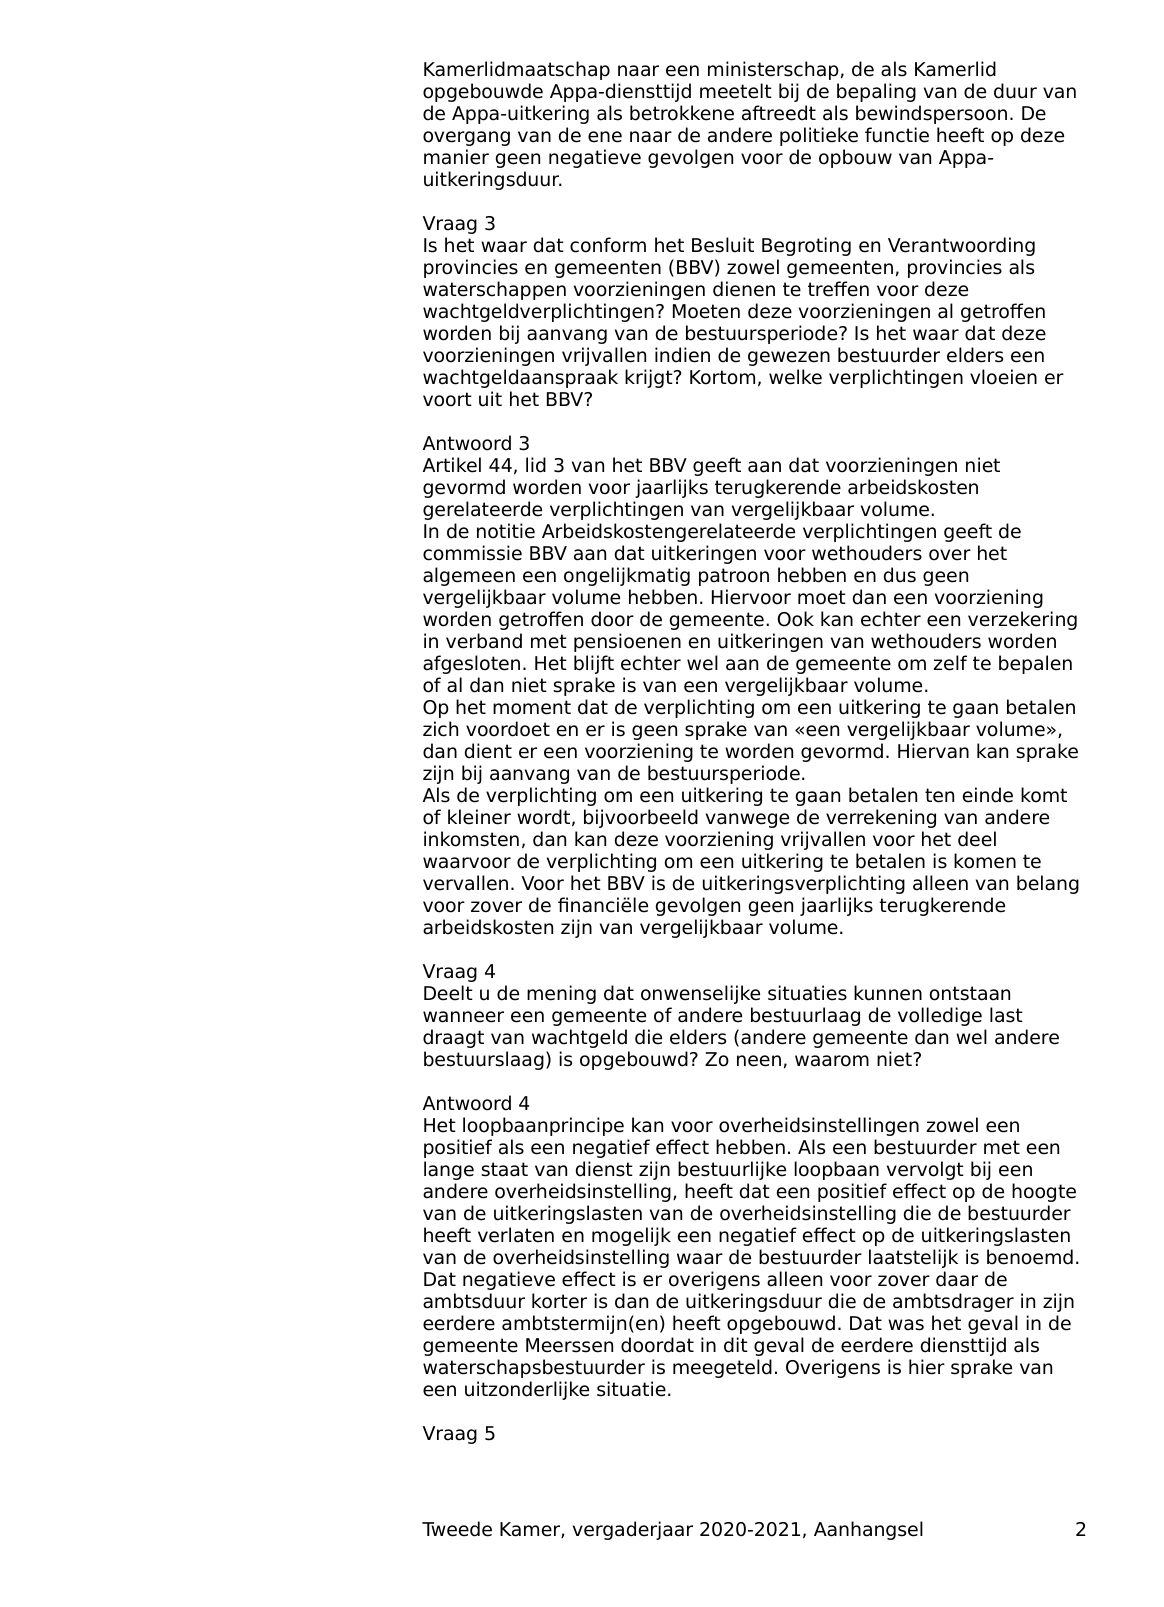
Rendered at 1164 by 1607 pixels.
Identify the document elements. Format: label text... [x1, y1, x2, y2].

text Vraag 4 [422, 961, 1087, 983]
text Kamerlidmaatschap naar een ministerschap, de als Kamerlid opgebouwde Appa-diensttijd meetelt bij de bepaling van de duur van de Appa-uitkering als betrokkene aftreedt als bewindspersoon. De overgang van de ene naar de andere politieke functie heeft op deze manier geen negatieve gevolgen voor de opbouw van Appa-uitkeringsduur. [422, 59, 1087, 191]
text In de notitie Arbeidskostengerelateerde verplichtingen geeft de commissie BBV aan dat uitkeringen voor wethouders over het algemeen een ongelijkmatig patroon hebben en dus geen vergelijkbaar volume hebben. Hiervoor moet dan een voorziening worden getroffen door de gemeente. Ook kan echter een verzekering in verband met pensioenen en uitkeringen van wethouders worden afgesloten. Het blijft echter wel aan de gemeente om zelf te bepalen of al dan niet sprake is van een vergelijkbaar volume. [422, 521, 1087, 697]
text Het loopbaanprincipe kan voor overheidsinstellingen zowel een positief als een negatief effect hebben. Als een bestuurder met een lange staat van dienst zijn bestuurlijke loopbaan vervolgt bij een andere overheidsinstelling, heeft dat een positief effect op de hoogte van de uitkeringslasten van de overheidsinstelling die de bestuurder heeft verlaten en mogelijk een negatief effect op de uitkeringslasten van de overheidsinstelling waar de bestuurder laatstelijk is benoemd. Dat negatieve effect is er overigens alleen voor zover daar de ambtsduur korter is dan de uitkeringsduur die de ambtsdrager in zijn eerdere ambtstermijn(en) heeft opgebouwd. Dat was het geval in de gemeente Meerssen doordat in dit geval de eerdere diensttijd als waterschapsbestuurder is meegeteld. Overigens is hier sprake van een uitzonderlijke situatie. [422, 1115, 1087, 1401]
text Artikel 44, lid 3 van het BBV geeft aan dat voorzieningen niet gevormd worden voor jaarlijks terugkerende arbeidskosten gerelateerde verplichtingen van vergelijkbaar volume. [422, 455, 1087, 521]
text Antwoord 4 [422, 1093, 1087, 1115]
text Als de verplichting om een uitkering te gaan betalen ten einde komt of kleiner wordt, bijvoorbeeld vanwege de verrekening van andere inkomsten, dan kan deze voorziening vrijvallen voor het deel waarvoor de verplichting om een uitkering te betalen is komen te vervallen. Voor het BBV is de uitkeringsverplichting alleen van belang voor zover de financiële gevolgen geen jaarlijks terugkerende arbeidskosten zijn van vergelijkbaar volume. [422, 785, 1087, 939]
text Vraag 5 [422, 1423, 1087, 1445]
text Op het moment dat de verplichting om een uitkering te gaan betalen zich voordoet en er is geen sprake van «een vergelijkbaar volume», dan dient er een voorziening te worden gevormd. Hiervan kan sprake zijn bij aanvang van de bestuursperiode. [422, 697, 1087, 785]
text Vraag 3 [422, 213, 1087, 235]
text Deelt u de mening dat onwenselijke situaties kunnen ontstaan wanneer een gemeente of andere bestuurlaag de volledige last draagt van wachtgeld die elders (andere gemeente dan wel andere bestuurslaag) is opgebouwd? Zo neen, waarom niet? [422, 983, 1087, 1071]
text Is het waar dat conform het Besluit Begroting en Verantwoording provincies en gemeenten (BBV) zowel gemeenten, provincies als waterschappen voorzieningen dienen te treffen voor deze wachtgeldverplichtingen? Moeten deze voorzieningen al getroffen worden bij aanvang van de bestuursperiode? Is het waar dat deze voorzieningen vrijvallen indien de gewezen bestuurder elders een wachtgeldaanspraak krijgt? Kortom, welke verplichtingen vloeien er voort uit het BBV? [422, 235, 1087, 411]
text Antwoord 3 [422, 433, 1087, 455]
